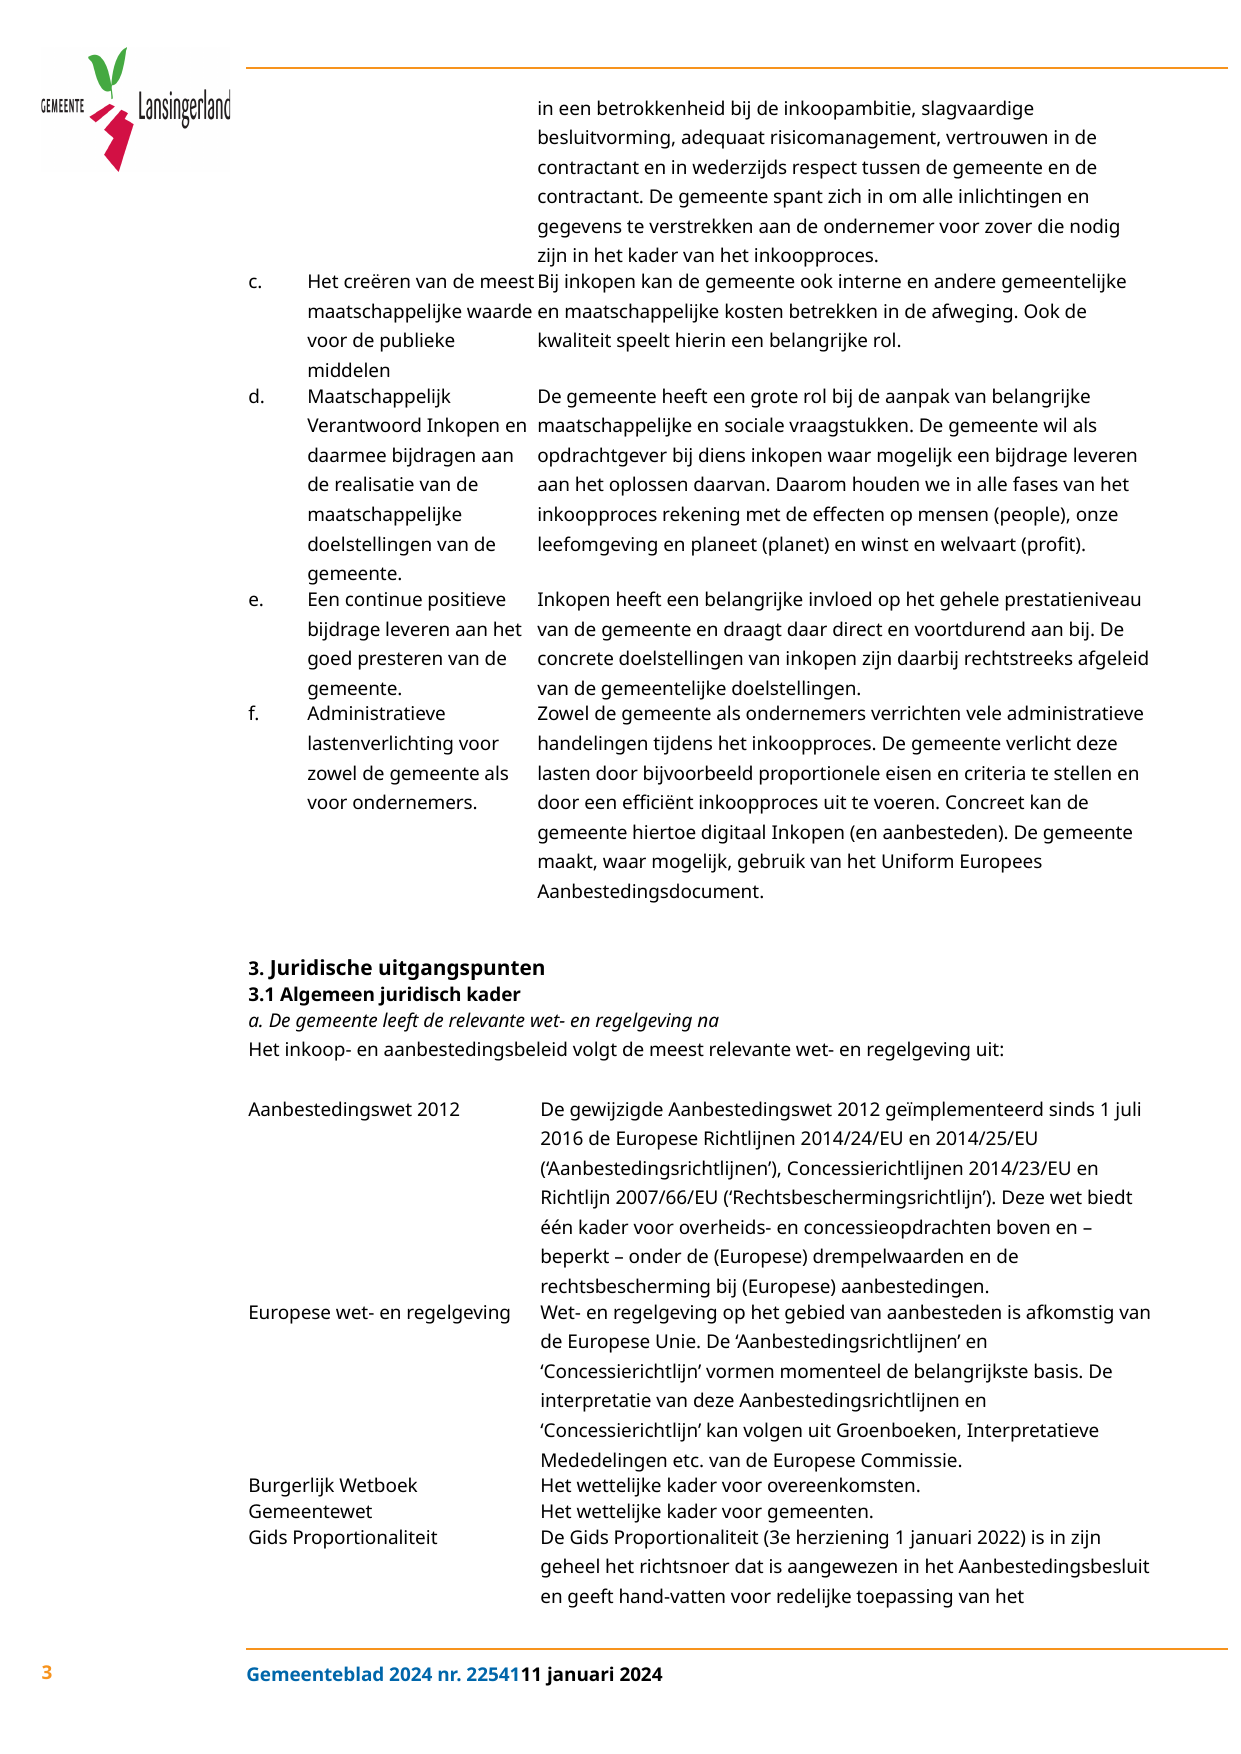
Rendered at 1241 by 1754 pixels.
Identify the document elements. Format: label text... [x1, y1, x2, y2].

text 3.1 Algemeen juridisch kader [248, 981, 1152, 1007]
table_header De gewijzigde Aanbestedingswet 2012 geïmplementeerd sinds 1 juli 2016 de Europese Richtlijnen 2014/24/EU en 2014/25/EU (‘Aanbestedingsrichtlijnen’), Concessierichtlijnen 2014/23/EU en Richtlijn 2007/66/EU (‘Rechtsbeschermingsrichtlijn’). Deze wet biedt één kader voor overheids- en concessieopdrachten boven en – beperkt – onder de (Europese) drempelwaarden en de rechtsbescherming bij (Europese) aanbestedingen. [540, 1096, 1152, 1299]
table_cell [248, 95, 537, 268]
table_cell Bij inkopen kan de gemeente ook interne en andere gemeentelijke en maatschappelijke kosten betrekken in de afweging. Ook de kwaliteit speelt hierin een belangrijke rol. [537, 269, 1152, 383]
text a. De gemeente leeft de relevante wet- en regelgeving na [248, 1007, 1152, 1033]
table_header Aanbestedingswet 2012 [248, 1096, 540, 1299]
table_cell Het wettelijke kader voor overeenkomsten. [540, 1473, 1152, 1498]
table_cell Maatschappelijk Verantwoord Inkopen en daarmee bijdragen aan de realisatie van de maatschappelijke doelstellingen van de gemeente. [248, 383, 537, 586]
table_cell Gids Proportionaliteit [248, 1524, 540, 1609]
table_cell Het wettelijke kader voor gemeenten. [540, 1498, 1152, 1524]
table_cell De Gids Proportionaliteit (3e herziening 1 januari 2022) is in zijn geheel het richtsnoer dat is aangewezen in het Aanbestedingsbesluit en geeft hand-vatten voor redelijke toepassing van het [540, 1524, 1152, 1609]
table_cell De gemeente heeft een grote rol bij de aanpak van belangrijke maatschappelijke en sociale vraagstukken. De gemeente wil als opdrachtgever bij diens inkopen waar mogelijk een bijdrage leveren aan het oplossen daarvan. Daarom houden we in alle fases van het inkoopproces rekening met de effecten op mensen (people), onze leefomgeving en planeet (planet) en winst en welvaart (profit). [537, 383, 1152, 586]
text Het inkoop- en aanbestedingsbeleid volgt de meest relevante wet- en regelgeving uit: [248, 1036, 1152, 1062]
table_cell Zowel de gemeente als ondernemers verrichten vele administratieve handelingen tijdens het inkoopproces. De gemeente verlicht deze lasten door bijvoorbeeld proportionele eisen en criteria te stellen en door een efficiënt inkoopproces uit te voeren. Concreet kan de gemeente hiertoe digitaal Inkopen (en aanbesteden). De gemeente maakt, waar mogelijk, gebruik van het Uniform Europees Aanbestedingsdocument. [537, 701, 1152, 904]
table_cell Administratieve lastenverlichting voor zowel de gemeente als voor ondernemers. [248, 701, 537, 904]
table_cell Een continue positieve bijdrage leveren aan het goed presteren van de gemeente. [248, 586, 537, 701]
text 3. Juridische uitgangspunten [248, 953, 1152, 981]
table_cell in een betrokkenheid bij de inkoopambitie, slagvaardige besluitvorming, adequaat risicomanagement, vertrouwen in de contractant en in wederzijds respect tussen de gemeente en de contractant. De gemeente spant zich in om alle inlichtingen en gegevens te verstrekken aan de ondernemer voor zover die nodig zijn in het kader van het inkoopproces. [537, 95, 1152, 268]
picture [41, 47, 231, 172]
table_cell Inkopen heeft een belangrijke invloed op het gehele prestatieniveau van de gemeente en draagt daar direct en voortdurend aan bij. De concrete doelstellingen van inkopen zijn daarbij rechtstreeks afgeleid van de gemeentelijke doelstellingen. [537, 586, 1152, 701]
table_cell Het creëren van de meest maatschappelijke waarde voor de publieke middelen [248, 269, 537, 383]
table_cell Gemeentewet [248, 1498, 540, 1524]
table_cell Burgerlijk Wetboek [248, 1473, 540, 1498]
table_cell Wet- en regelgeving op het gebied van aanbesteden is afkomstig van de Europese Unie. De ‘Aanbestedingsrichtlijnen’ en ‘Concessierichtlijn’ vormen momenteel de belangrijkste basis. De interpretatie van deze Aanbestedingsrichtlijnen en ‘Concessierichtlijn’ kan volgen uit Groenboeken, Interpretatieve Mededelingen etc. van de Europese Commissie. [540, 1299, 1152, 1473]
table_cell Europese wet- en regelgeving [248, 1299, 540, 1473]
